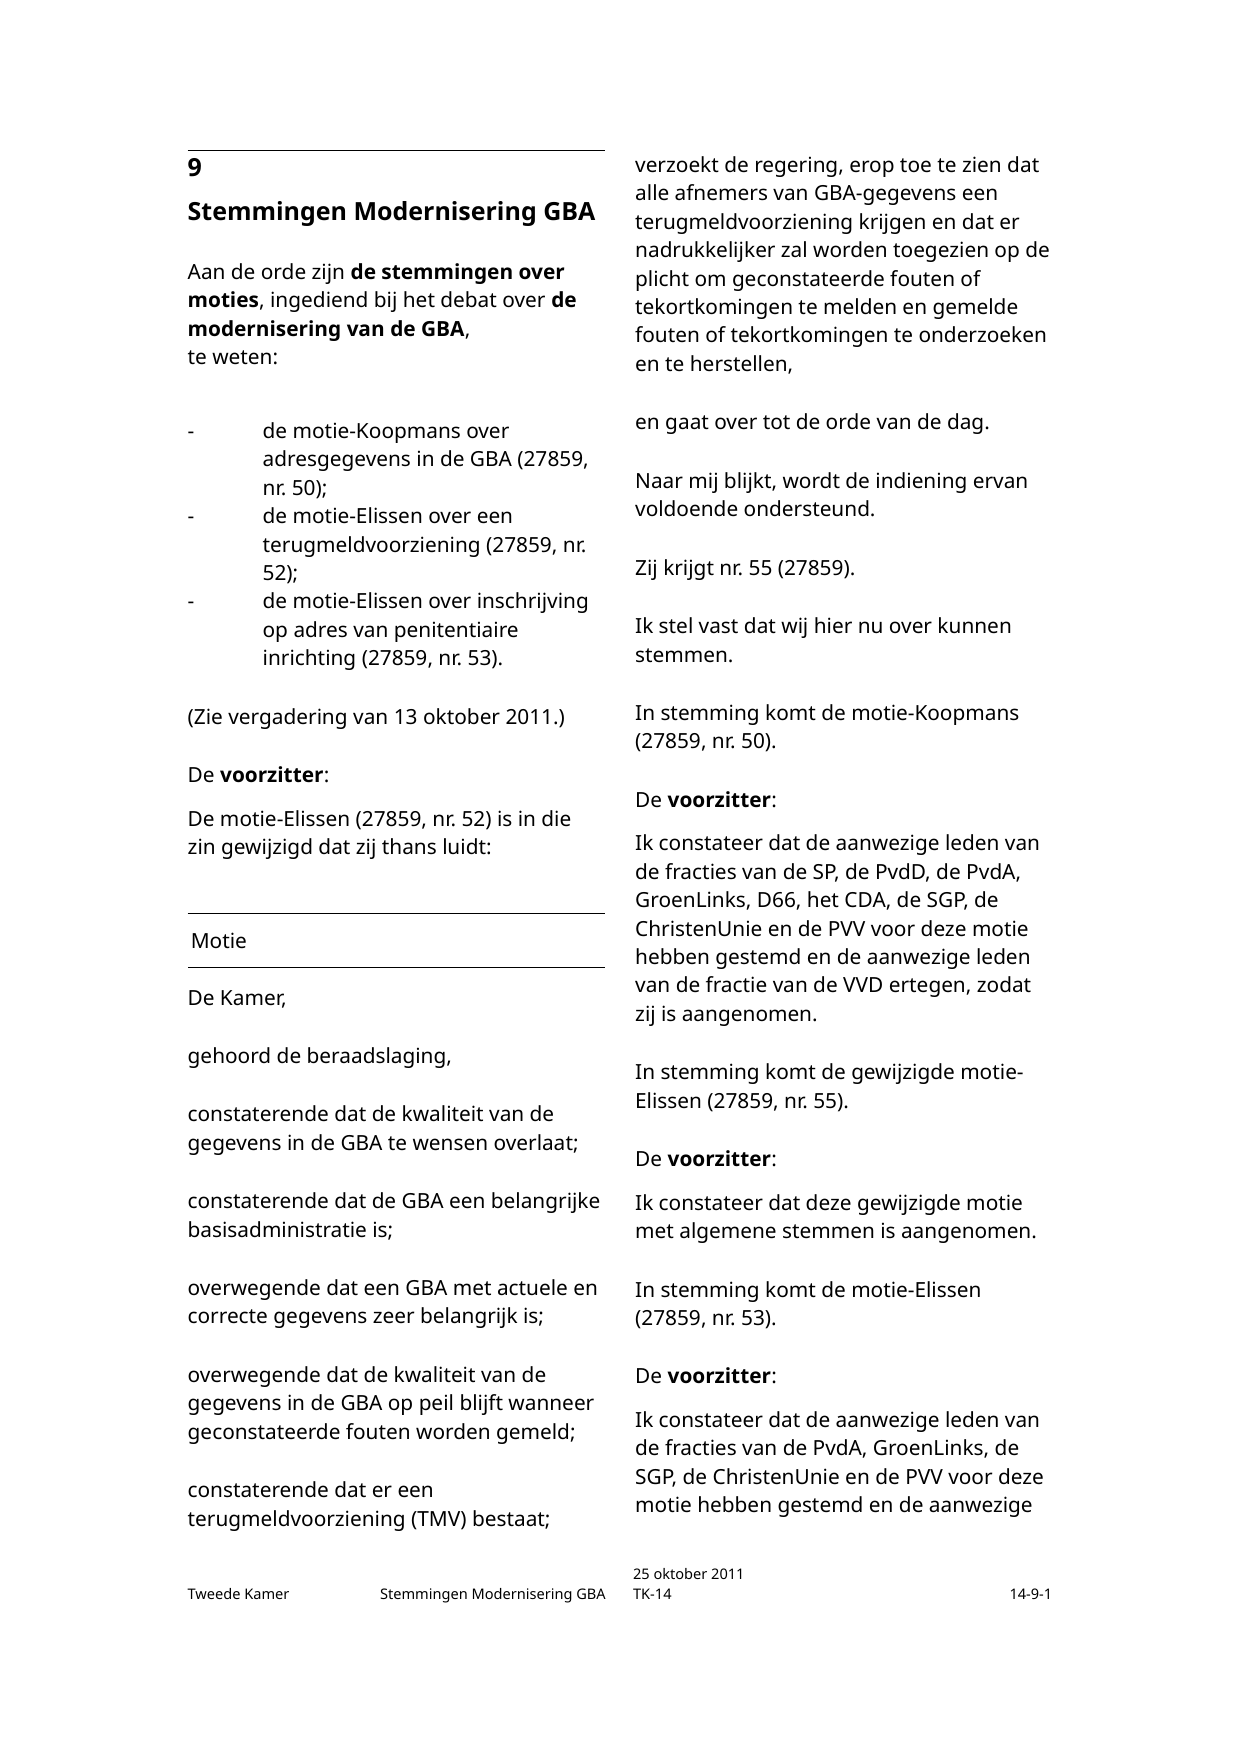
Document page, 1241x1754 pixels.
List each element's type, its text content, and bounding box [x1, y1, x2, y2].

text Aan de orde zijn de stemmingen over moties, ingediend bij het debat over de modernisering van de GBA, [187, 257, 605, 342]
text Ik constateer dat de aanwezige leden van de fracties van de PvdA, GroenLinks, de SGP, de ChristenUnie en de PVV voor deze motie hebben gestemd en de aanwezige [635, 1405, 1053, 1519]
text De motie-Elissen (27859, nr. 52) is in die zin gewijzigd dat zij thans luidt: [187, 804, 605, 861]
text overwegende dat een GBA met actuele en correcte gegevens zeer belangrijk is; [187, 1273, 605, 1330]
text te weten: [187, 342, 605, 371]
text In stemming komt de motie-Elissen (27859, nr. 53). [635, 1275, 1053, 1332]
list de motie-Elissen over een terugmeldvoorziening (27859, nr. 52); [187, 501, 605, 587]
text verzoekt de regering, erop toe te zien dat alle afnemers van GBA-gegevens een terugmeldvoorziening krijgen en dat er nadrukkelijker zal worden toegezien op de plicht om geconstateerde fouten of tekortkomingen te melden en gemelde fouten of tekortkomingen te onderzoeken en te herstellen, [635, 150, 1053, 377]
text constaterende dat er een terugmeldvoorziening (TMV) bestaat; [187, 1475, 605, 1532]
text 9 [187, 151, 605, 184]
text Zij krijgt nr. 55 (27859). [635, 553, 1053, 581]
text Ik constateer dat deze gewijzigde motie met algemene stemmen is aangenomen. [635, 1188, 1053, 1245]
text constaterende dat de GBA een belangrijke basisadministratie is; [187, 1186, 605, 1243]
text Stemmingen Modernisering GBA [187, 193, 605, 227]
text en gaat over tot de orde van de dag. [635, 407, 1053, 436]
text De voorzitter: [635, 1144, 1053, 1173]
text De voorzitter: [635, 785, 1053, 813]
text gehoord de beraadslaging, [187, 1041, 605, 1069]
text De Kamer, [187, 983, 605, 1011]
text (Zie vergadering van 13 oktober 2011.) [187, 702, 605, 730]
text De voorzitter: [635, 1362, 1053, 1390]
text Naar mij blijkt, wordt de indiening ervan voldoende ondersteund. [635, 466, 1053, 523]
subtitle Motie [187, 914, 605, 968]
text De voorzitter: [187, 760, 605, 789]
list de motie-Koopmans over adresgegevens in de GBA (27859, nr. 50); [187, 416, 605, 501]
text In stemming komt de motie-Koopmans (27859, nr. 50). [635, 698, 1053, 755]
list de motie-Elissen over inschrijving op adres van penitentiaire inrichting (27859, nr. 53). [187, 587, 605, 672]
text overwegende dat de kwaliteit van de gegevens in de GBA op peil blijft wanneer geconstateerde fouten worden gemeld; [187, 1360, 605, 1445]
text Ik constateer dat de aanwezige leden van de fracties van de SP, de PvdD, de PvdA, GroenLinks, D66, het CDA, de SGP, de ChristenUnie en de PVV voor deze motie hebben gestemd en de aanwezige leden van de fractie van de VVD ertegen, zodat zij is aangenomen. [635, 828, 1053, 1027]
text Ik stel vast dat wij hier nu over kunnen stemmen. [635, 611, 1053, 668]
text constaterende dat de kwaliteit van de gegevens in de GBA te wensen overlaat; [187, 1099, 605, 1156]
text In stemming komt de gewijzigde motie-Elissen (27859, nr. 55). [635, 1057, 1053, 1114]
